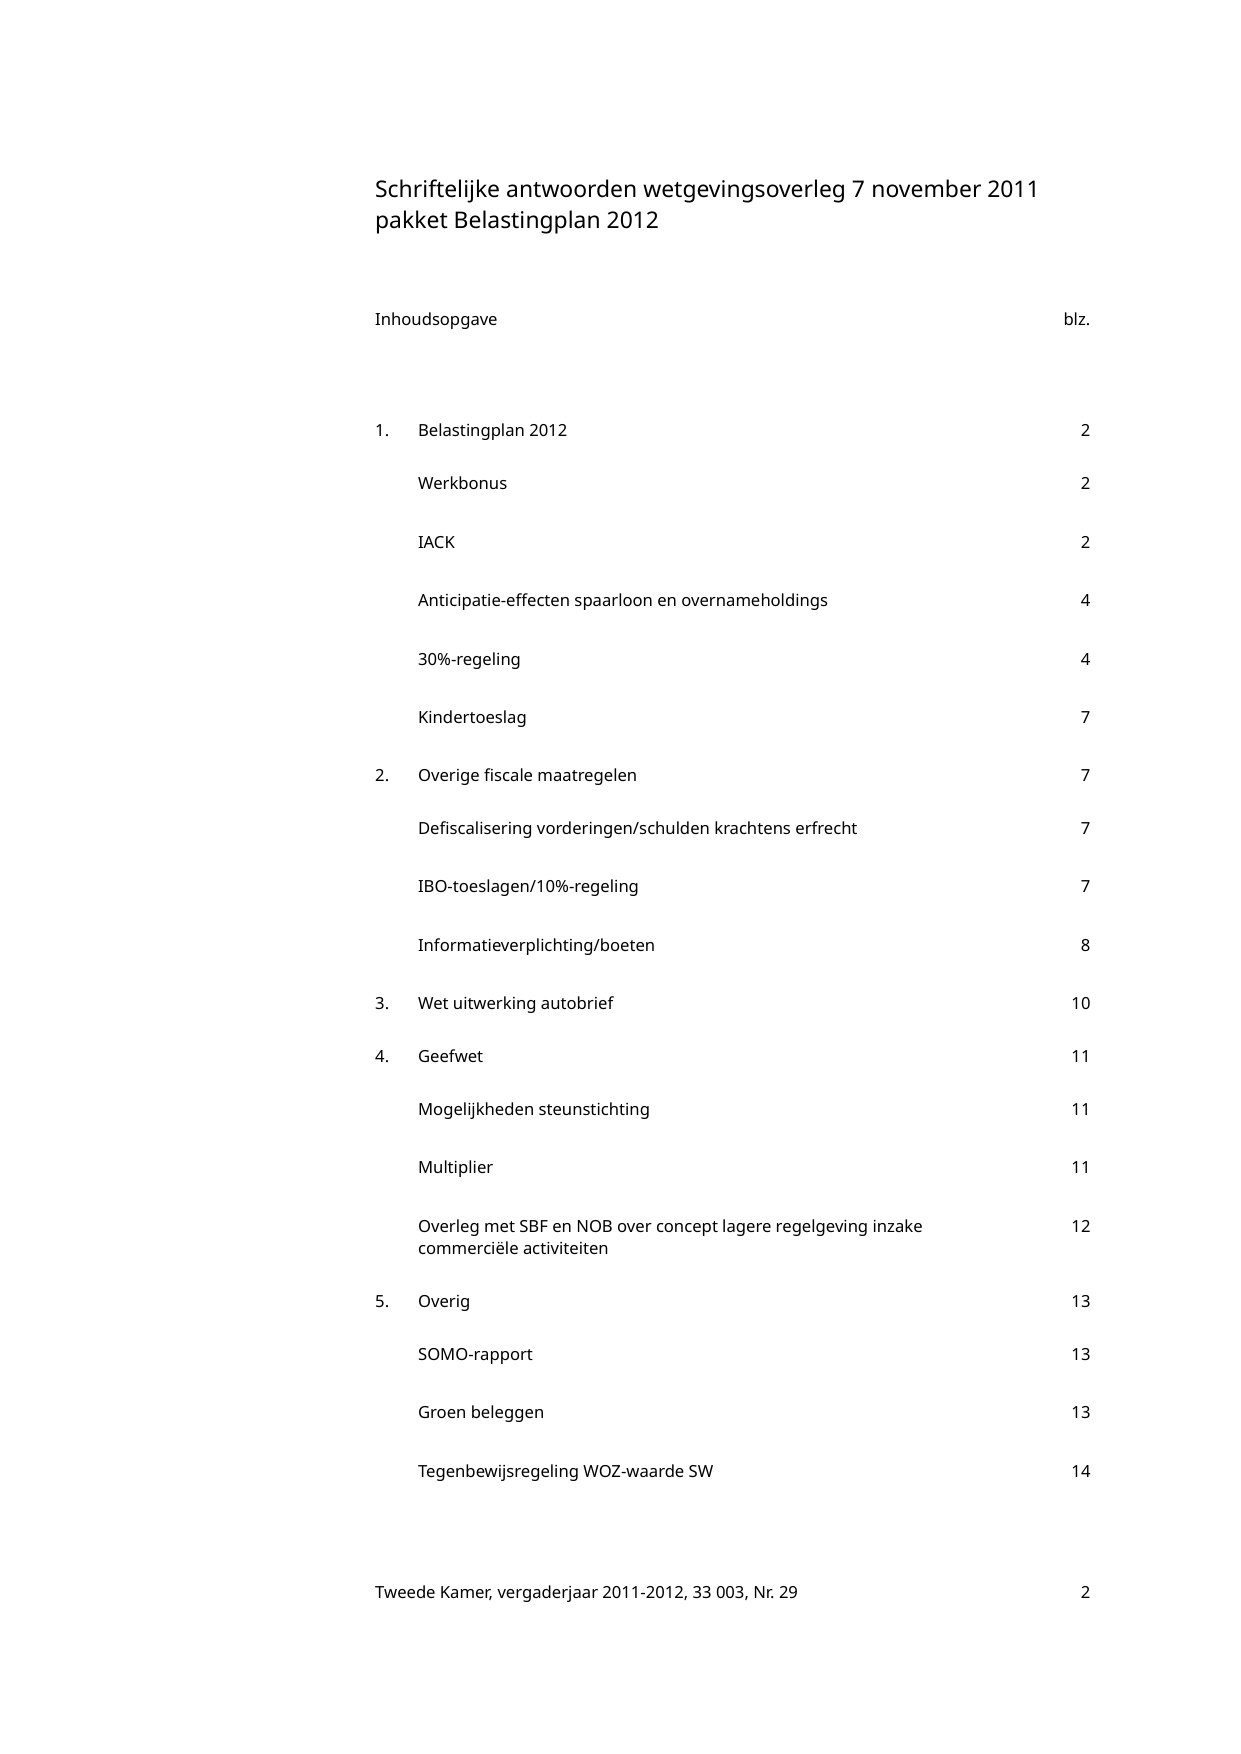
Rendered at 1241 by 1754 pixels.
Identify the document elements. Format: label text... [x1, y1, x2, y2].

table_cell 30%-regeling [418, 647, 1011, 706]
table_cell [375, 817, 418, 875]
table_cell [1011, 361, 1090, 419]
table_cell 11 [1011, 1045, 1090, 1097]
table_cell 2 [1011, 419, 1090, 472]
table_cell [375, 647, 418, 706]
table_cell Geefwet [418, 1045, 1011, 1097]
table_cell IBO-toeslagen/10%-regeling [418, 875, 1011, 933]
table_cell Belastingplan 2012 [418, 419, 1011, 472]
table_cell Mogelijkheden steunstichting [418, 1098, 1011, 1156]
table_cell [375, 472, 418, 530]
table_cell Wet uitwerking autobrief [418, 992, 1011, 1045]
table_cell [375, 361, 418, 419]
table_cell 4 [1011, 589, 1090, 647]
table_cell 10 [1011, 992, 1090, 1045]
table_cell [375, 934, 418, 992]
table_cell 14 [1011, 1459, 1090, 1518]
table_cell Kindertoeslag [418, 706, 1011, 764]
table_cell Defiscalisering vorderingen/schulden krachtens erfrecht [418, 817, 1011, 875]
table_cell 8 [1011, 934, 1090, 992]
table_cell 2 [1011, 530, 1090, 589]
table_cell 12 [1011, 1214, 1090, 1290]
table_cell 2 [1011, 472, 1090, 530]
table_cell 3. [375, 992, 418, 1045]
table_cell Overige fiscale maatregelen [418, 764, 1011, 817]
table_cell 1. [375, 419, 418, 472]
table_cell IACK [418, 530, 1011, 589]
table_cell [375, 706, 418, 764]
table_cell SOMO-rapport [418, 1343, 1011, 1401]
table_cell 5. [375, 1290, 418, 1342]
table_cell Overig [418, 1290, 1011, 1342]
table_cell 11 [1011, 1156, 1090, 1214]
table_cell [375, 1156, 418, 1214]
table_cell [418, 361, 1011, 419]
table_cell 13 [1011, 1401, 1090, 1459]
table_cell Multiplier [418, 1156, 1011, 1214]
table_cell Tegenbewijsregeling WOZ-waarde SW [418, 1459, 1011, 1518]
table_cell [375, 875, 418, 933]
table_cell 4. [375, 1045, 418, 1097]
table_cell [375, 1214, 418, 1290]
table_cell 7 [1011, 817, 1090, 875]
table_cell 7 [1011, 875, 1090, 933]
table_cell 2. [375, 764, 418, 817]
table_cell 13 [1011, 1343, 1090, 1401]
table_cell Groen beleggen [418, 1401, 1011, 1459]
table_cell [375, 1098, 418, 1156]
subtitle Schriftelijke antwoorden wetgevingsoverleg 7 november 2011 pakket Belastingplan 2012 [375, 172, 1090, 235]
table_cell 11 [1011, 1098, 1090, 1156]
table_cell Werkbonus [418, 472, 1011, 530]
table_header Inhoudsopgave [375, 308, 1011, 361]
table_cell [375, 530, 418, 589]
table_header blz. [1011, 308, 1090, 361]
table_cell Anticipatie-effecten spaarloon en overnameholdings [418, 589, 1011, 647]
table_cell 7 [1011, 706, 1090, 764]
table_cell [375, 1343, 418, 1401]
table_cell 4 [1011, 647, 1090, 706]
table_cell 7 [1011, 764, 1090, 817]
table_cell 13 [1011, 1290, 1090, 1342]
table_cell [375, 589, 418, 647]
table_cell Overleg met SBF en NOB over concept lagere regelgeving inzake commerciële activiteiten [418, 1214, 1011, 1290]
table_cell Informatieverplichting/boeten [418, 934, 1011, 992]
table_cell [375, 1401, 418, 1459]
table_cell [375, 1459, 418, 1518]
